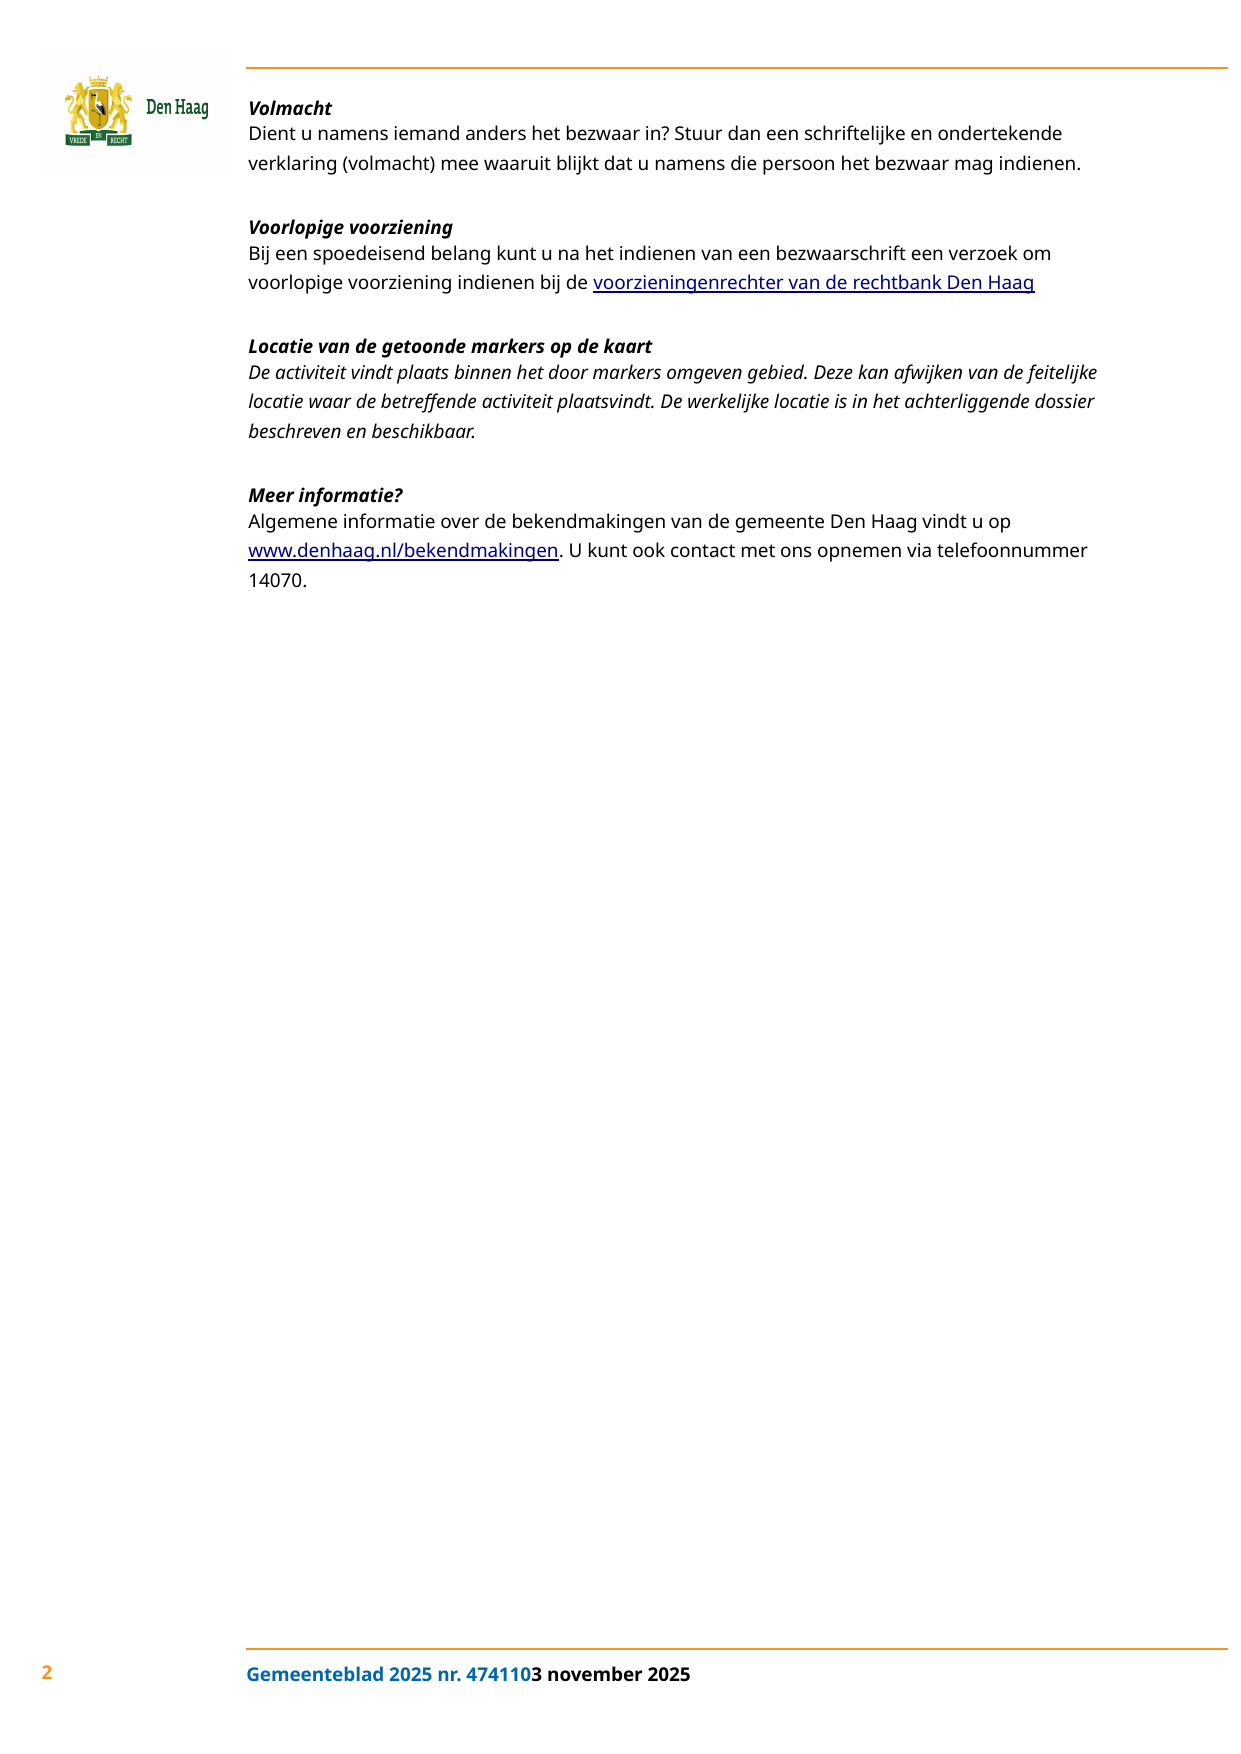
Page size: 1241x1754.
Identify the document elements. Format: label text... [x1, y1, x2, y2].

text Locatie van de getoonde markers op de kaart [248, 333, 1152, 359]
text De activiteit vindt plaats binnen het door markers omgeven gebied. Deze kan afwijken van de feitelijke locatie waar de betreffende activiteit plaatsvindt. De werkelijke locatie is in het achterliggende dossier beschreven en beschikbaar. [248, 359, 1152, 444]
text Volmacht [248, 95, 1152, 121]
text Voorlopige voorziening [248, 214, 1152, 240]
picture [41, 47, 231, 172]
text Algemene informatie over de bekendmakingen van de gemeente Den Haag vindt u op www.denhaag.nl/bekendmakingen. U kunt ook contact met ons opnemen via telefoonnummer 14070. [248, 508, 1152, 593]
text Dient u namens iemand anders het bezwaar in? Stuur dan een schriftelijke en ondertekende verklaring (volmacht) mee waaruit blijkt dat u namens die persoon het bezwaar mag indienen. [248, 121, 1152, 176]
text Bij een spoedeisend belang kunt u na het indienen van een bezwaarschrift een verzoek om voorlopige voorziening indienen bij de voorzieningenrechter van de rechtbank Den Haag [248, 240, 1152, 295]
text Meer informatie? [248, 482, 1152, 508]
